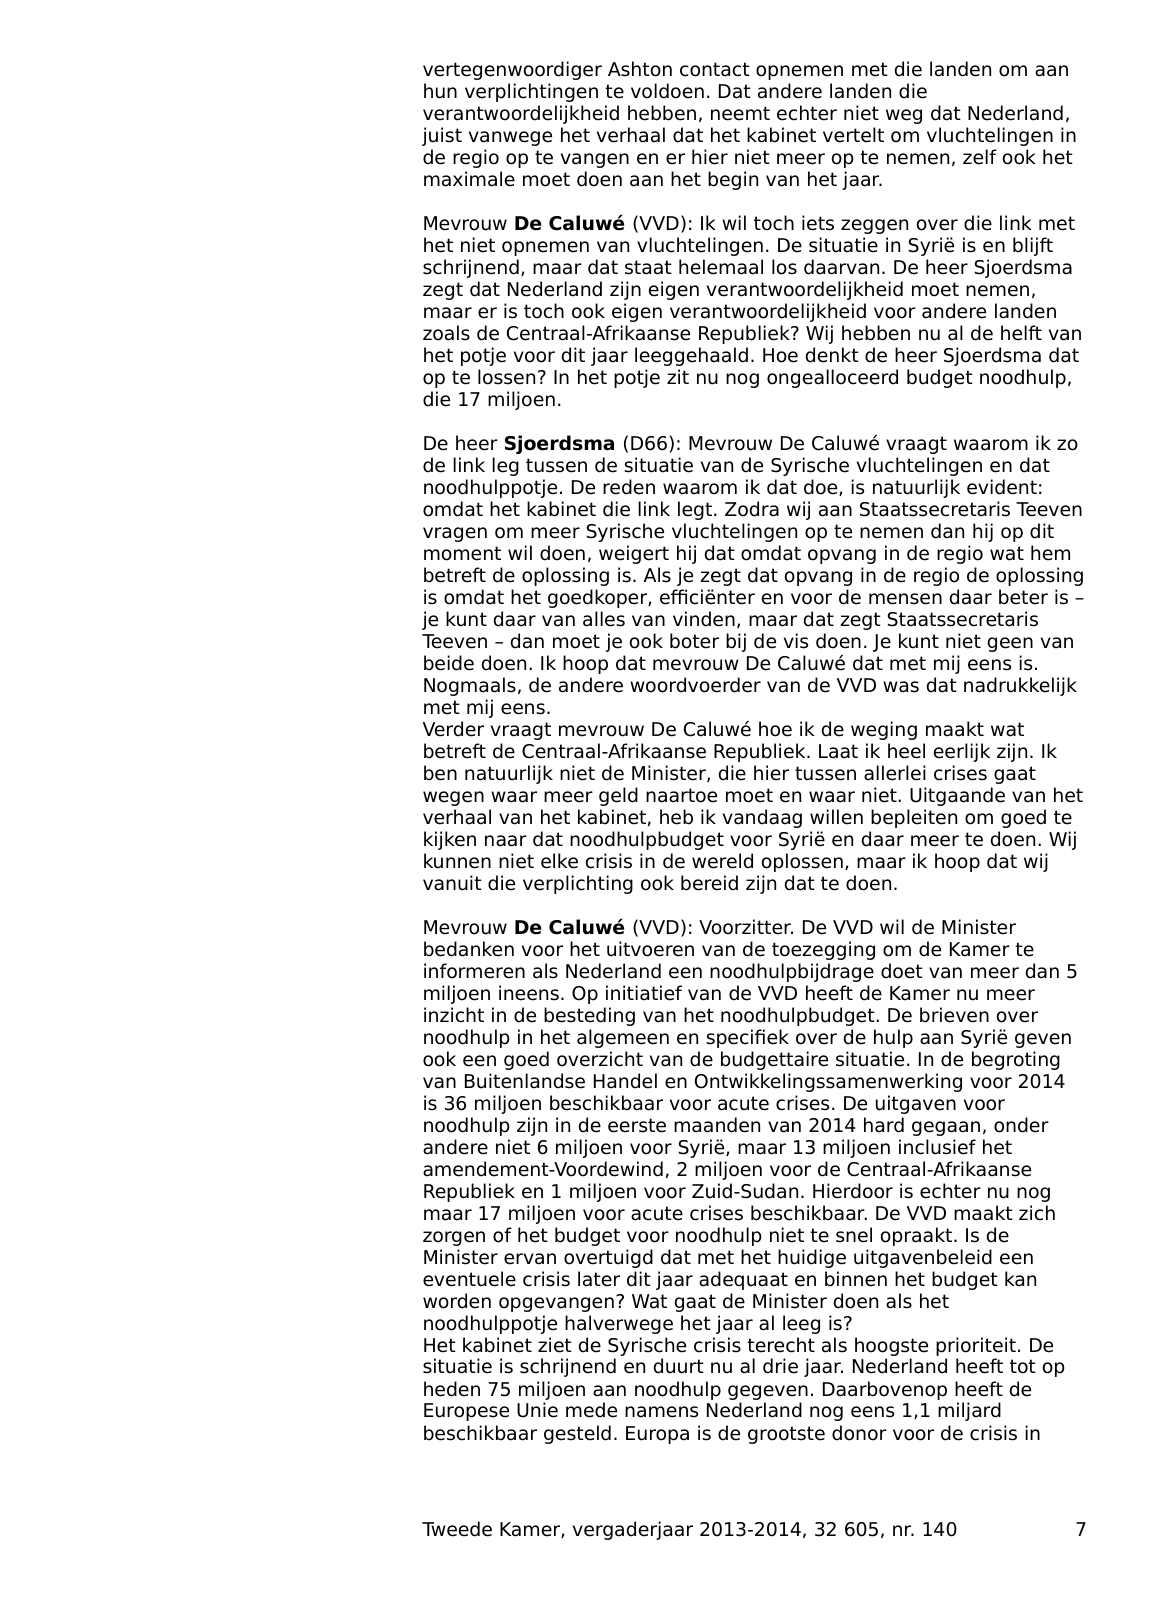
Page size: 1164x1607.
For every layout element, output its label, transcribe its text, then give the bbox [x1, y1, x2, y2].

text De heer Sjoerdsma (D66): Mevrouw De Caluwé vraagt waarom ik zo de link leg tussen de situatie van de Syrische vluchtelingen en dat noodhulppotje. De reden waarom ik dat doe, is natuurlijk evident: omdat het kabinet die link legt. Zodra wij aan Staatssecretaris Teeven vragen om meer Syrische vluchtelingen op te nemen dan hij op dit moment wil doen, weigert hij dat omdat opvang in de regio wat hem betreft de oplossing is. Als je zegt dat opvang in de regio de oplossing is omdat het goedkoper, efficiënter en voor de mensen daar beter is – je kunt daar van alles van vinden, maar dat zegt Staatssecretaris Teeven – dan moet je ook boter bij de vis doen. Je kunt niet geen van beide doen. Ik hoop dat mevrouw De Caluwé dat met mij eens is. Nogmaals, de andere woordvoerder van de VVD was dat nadrukkelijk met mij eens. [422, 433, 1087, 719]
text Mevrouw De Caluwé (VVD): Voorzitter. De VVD wil de Minister bedanken voor het uitvoeren van de toezegging om de Kamer te informeren als Nederland een noodhulpbijdrage doet van meer dan 5 miljoen ineens. Op initiatief van de VVD heeft de Kamer nu meer inzicht in de besteding van het noodhulpbudget. De brieven over noodhulp in het algemeen en specifiek over de hulp aan Syrië geven ook een goed overzicht van de budgettaire situatie. In de begroting van Buitenlandse Handel en Ontwikkelingssamenwerking voor 2014 is 36 miljoen beschikbaar voor acute crises. De uitgaven voor noodhulp zijn in de eerste maanden van 2014 hard gegaan, onder andere niet 6 miljoen voor Syrië, maar 13 miljoen inclusief het amendement-Voordewind, 2 miljoen voor de Centraal-Afrikaanse Republiek en 1 miljoen voor Zuid-Sudan. Hierdoor is echter nu nog maar 17 miljoen voor acute crises beschikbaar. De VVD maakt zich zorgen of het budget voor noodhulp niet te snel opraakt. Is de Minister ervan overtuigd dat met het huidige uitgavenbeleid een eventuele crisis later dit jaar adequaat en binnen het budget kan worden opgevangen? Wat gaat de Minister doen als het noodhulppotje halverwege het jaar al leeg is? [422, 917, 1087, 1334]
text Mevrouw De Caluwé (VVD): Ik wil toch iets zeggen over die link met het niet opnemen van vluchtelingen. De situatie in Syrië is en blijft schrijnend, maar dat staat helemaal los daarvan. De heer Sjoerdsma zegt dat Nederland zijn eigen verantwoordelijkheid moet nemen, maar er is toch ook eigen verantwoordelijkheid voor andere landen zoals de Centraal-Afrikaanse Republiek? Wij hebben nu al de helft van het potje voor dit jaar leeggehaald. Hoe denkt de heer Sjoerdsma dat op te lossen? In het potje zit nu nog ongealloceerd budget noodhulp, die 17 miljoen. [422, 213, 1087, 411]
text vertegenwoordiger Ashton contact opnemen met die landen om aan hun verplichtingen te voldoen. Dat andere landen die verantwoordelijkheid hebben, neemt echter niet weg dat Nederland, juist vanwege het verhaal dat het kabinet vertelt om vluchtelingen in de regio op te vangen en er hier niet meer op te nemen, zelf ook het maximale moet doen aan het begin van het jaar. [422, 59, 1087, 191]
text Het kabinet ziet de Syrische crisis terecht als hoogste prioriteit. De situatie is schrijnend en duurt nu al drie jaar. Nederland heeft tot op heden 75 miljoen aan noodhulp gegeven. Daarbovenop heeft de Europese Unie mede namens Nederland nog eens 1,1 miljard beschikbaar gesteld. Europa is de grootste donor voor de crisis in [422, 1334, 1087, 1444]
text Verder vraagt mevrouw De Caluwé hoe ik de weging maakt wat betreft de Centraal-Afrikaanse Republiek. Laat ik heel eerlijk zijn. Ik ben natuurlijk niet de Minister, die hier tussen allerlei crises gaat wegen waar meer geld naartoe moet en waar niet. Uitgaande van het verhaal van het kabinet, heb ik vandaag willen bepleiten om goed te kijken naar dat noodhulpbudget voor Syrië en daar meer te doen. Wij kunnen niet elke crisis in de wereld oplossen, maar ik hoop dat wij vanuit die verplichting ook bereid zijn dat te doen. [422, 719, 1087, 895]
